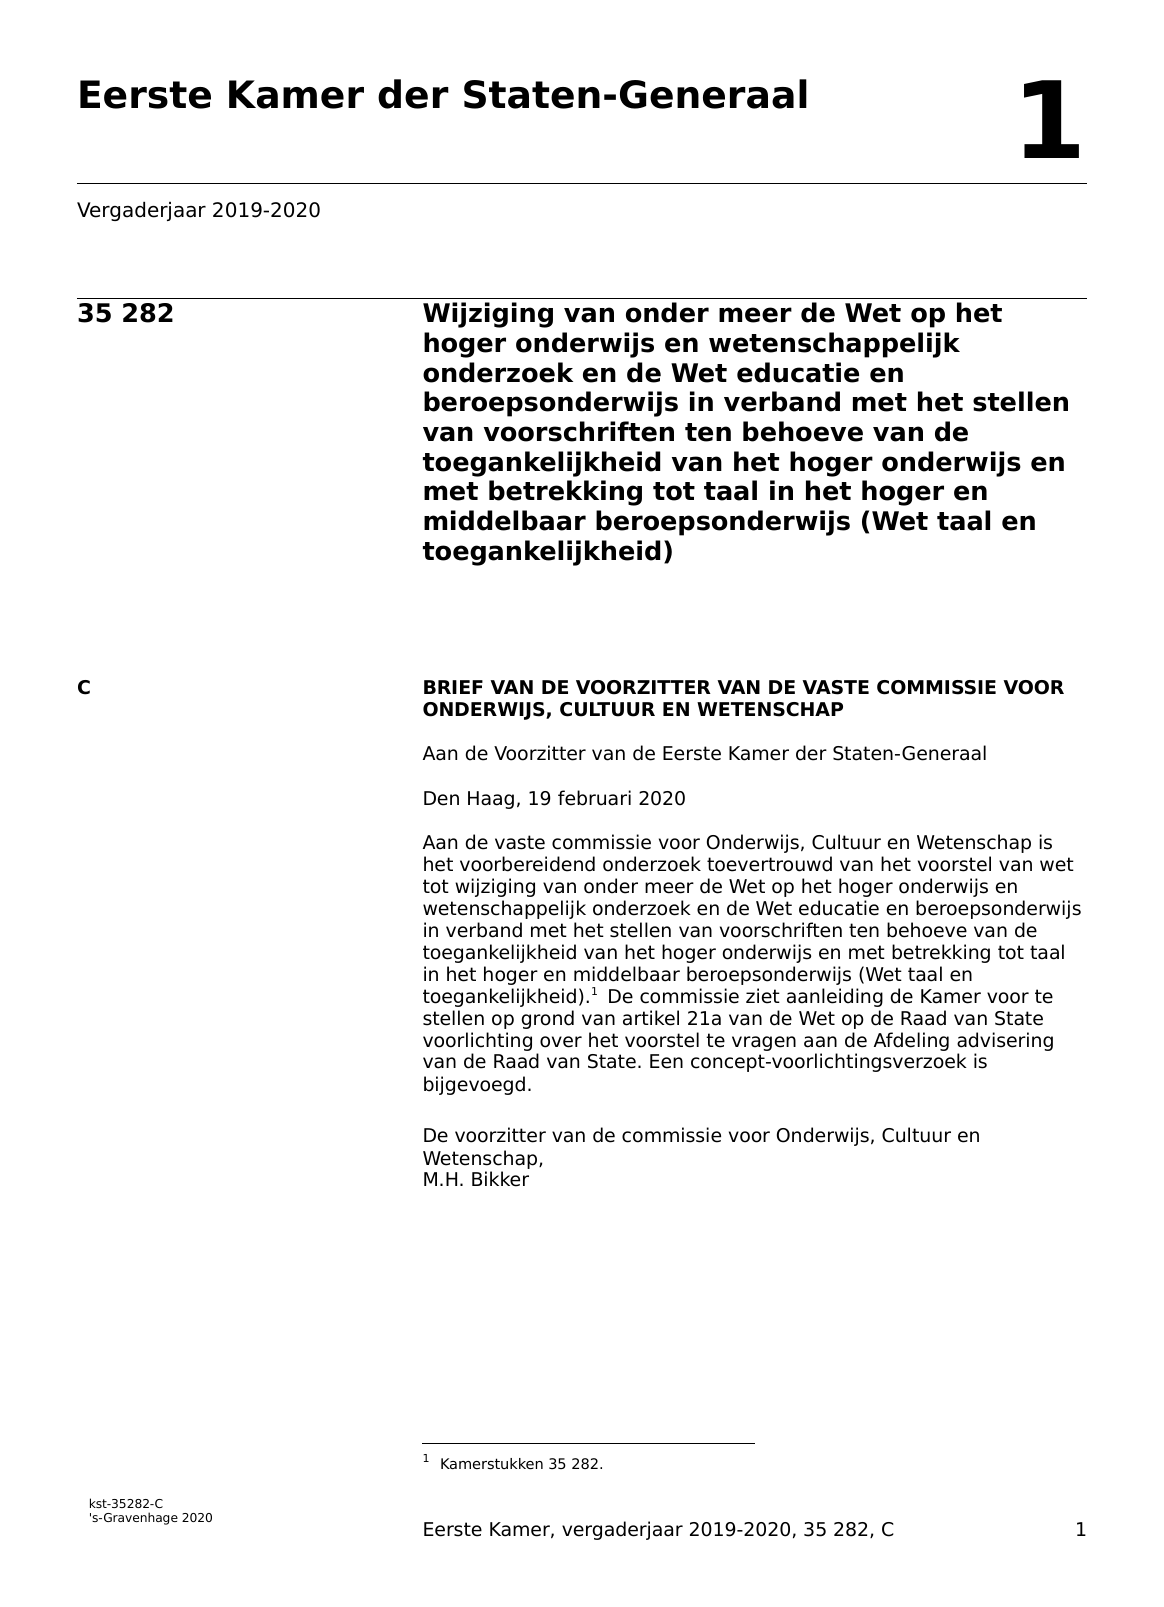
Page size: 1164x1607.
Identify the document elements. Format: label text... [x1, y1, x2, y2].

subtitle C BRIEF VAN DE VOORZITTER VAN DE VASTE COMMISSIE VOOR ONDERWIJS, CULTUUR EN WETENSCHAP [77, 677, 1087, 721]
table_cell Vergaderjaar 2019-2020 [77, 184, 1087, 298]
text kst-35282-C [88, 1497, 323, 1511]
subtitle 35 282 Wijziging van onder meer de Wet op het hoger onderwijs en wetenschappelijk onderzoek en de Wet educatie en beroepsonderwijs in verband met het stellen van voorschriften ten behoeve van de toegankelijkheid van het hoger onderwijs en met betrekking tot taal in het hoger en middelbaar beroepsonderwijs (Wet taal en toegankelijkheid) [77, 299, 1087, 566]
text Aan de vaste commissie voor Onderwijs, Cultuur en Wetenschap is het voorbereidend onderzoek toevertrouwd van het voorstel van wet tot wijziging van onder meer de Wet op het hoger onderwijs en wetenschappelijk onderzoek en de Wet educatie en beroepsonderwijs in verband met het stellen van voorschriften ten behoeve van de toegankelijkheid van het hoger onderwijs en met betrekking tot taal in het hoger en middelbaar beroepsonderwijs (Wet taal en toegankelijkheid). De commissie ziet aanleiding de Kamer voor te stellen op grond van artikel 21a van de Wet op de Raad van State voorlichting over het voorstel te vragen aan de Afdeling advisering van de Raad van State. Een concept-voorlichtingsverzoek is bijgevoegd. [422, 832, 1087, 1095]
text 's-Gravenhage 2020 [88, 1511, 323, 1525]
text Den Haag, 19 februari 2020 [422, 787, 1087, 809]
table_header Eerste Kamer der Staten-Generaal [77, 59, 886, 183]
text Kamerstukken 35 282. [422, 1452, 1087, 1474]
table_header 1 [886, 59, 1087, 183]
text Aan de Voorzitter van de Eerste Kamer der Staten-Generaal [422, 743, 1087, 765]
text De voorzitter van de commissie voor Onderwijs, Cultuur en Wetenschap, M.H. Bikker [422, 1125, 1087, 1191]
